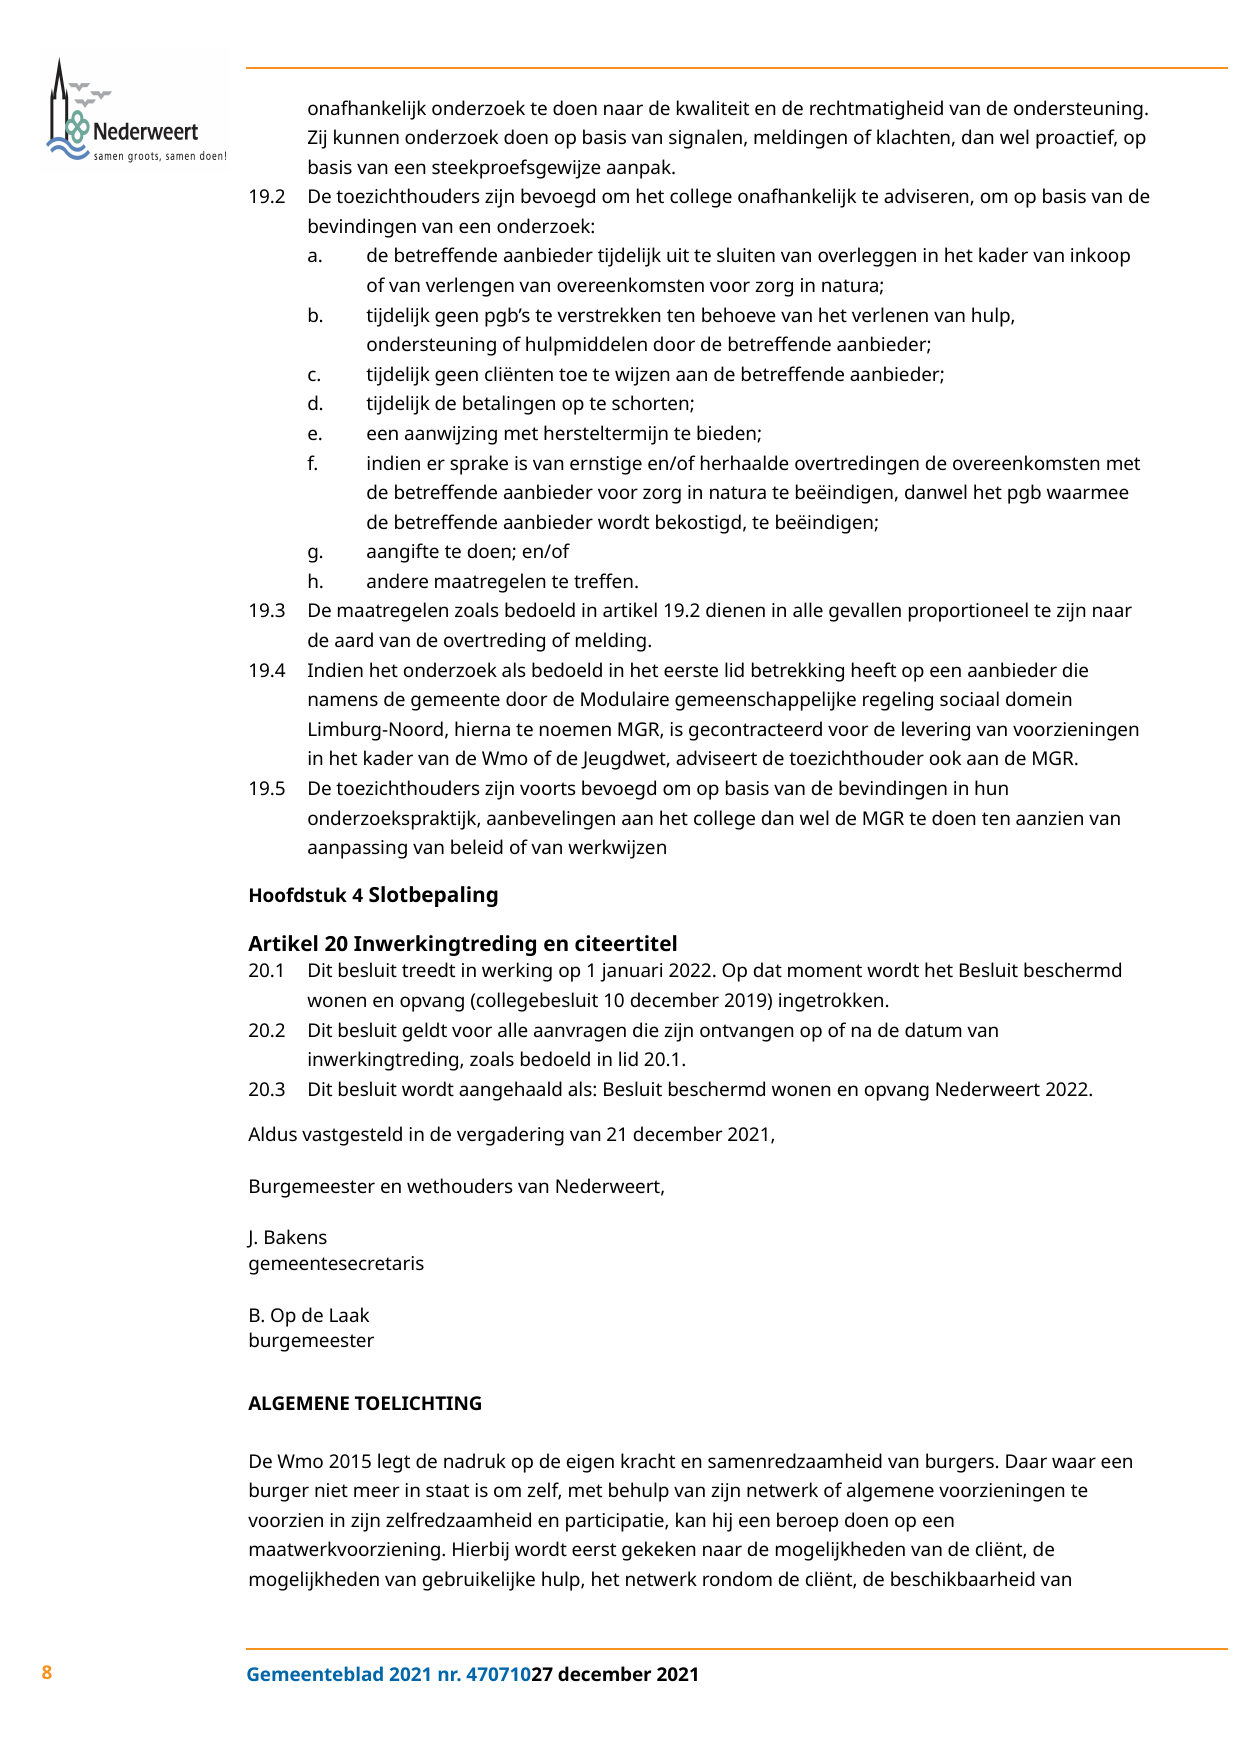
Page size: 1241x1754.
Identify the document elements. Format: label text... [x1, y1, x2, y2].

list een aanwijzing met hersteltermijn te bieden; [307, 420, 1152, 446]
text Burgemeester en wethouders van Nederweert, [248, 1173, 1152, 1199]
list tijdelijk geen cliënten toe te wijzen aan de betreffende aanbieder; [307, 361, 1152, 387]
list de betreffende aanbieder tijdelijk uit te sluiten van overleggen in het kader van inkoop of van verlengen van overeenkomsten voor zorg in natura; [307, 243, 1152, 298]
list indien er sprake is van ernstige en/of herhaalde overtredingen de overeenkomsten met de betreffende aanbieder voor zorg in natura te beëindigen, danwel het pgb waarmee de betreffende aanbieder wordt bekostigd, te beëindigen; [307, 450, 1152, 535]
list De toezichthouders zijn bevoegd om het college onafhankelijk te adviseren, om op basis van de bevindingen van een onderzoek: [248, 183, 1152, 239]
text Hoofdstuk 4 Slotbepaling [248, 880, 1152, 908]
list Dit besluit geldt voor alle aanvragen die zijn ontvangen op of na de datum van inwerkingtreding, zoals bedoeld in lid 20.1. [248, 1017, 1152, 1072]
list De maatregelen zoals bedoeld in artikel 19.2 dienen in alle gevallen proportioneel te zijn naar de aard van de overtreding of melding. [248, 598, 1152, 653]
text B. Op de Laak [248, 1302, 1152, 1327]
list Dit besluit wordt aangehaald als: Besluit beschermd wonen en opvang Nederweert 2022. [248, 1076, 1152, 1102]
picture [41, 47, 231, 172]
list Indien het onderzoek als bedoeld in het eerste lid betrekking heeft op een aanbieder die namens de gemeente door de Modulaire gemeenschappelijke regeling sociaal domein Limburg-Noord, hierna te noemen MGR, is gecontracteerd voor de levering van voorzieningen in het kader van de Wmo of de Jeugdwet, adviseert de toezichthouder ook aan de MGR. [248, 657, 1152, 771]
text Aldus vastgesteld in de vergadering van 21 december 2021, [248, 1122, 1152, 1147]
text ALGEMENE TOELICHTING [248, 1379, 1152, 1419]
text Artikel 20 Inwerkingtreding en citeertitel [248, 929, 1152, 958]
list tijdelijk geen pgb’s te verstrekken ten behoeve van het verlenen van hulp, ondersteuning of hulpmiddelen door de betreffende aanbieder; [307, 302, 1152, 357]
list Dit besluit treedt in werking op 1 januari 2022. Op dat moment wordt het Besluit beschermd wonen en opvang (collegebesluit 10 december 2019) ingetrokken. [248, 958, 1152, 1013]
list onafhankelijk onderzoek te doen naar de kwaliteit en de rechtmatigheid van de ondersteuning. Zij kunnen onderzoek doen op basis van signalen, meldingen of klachten, dan wel proactief, op basis van een steekproefsgewijze aanpak. [248, 95, 1152, 180]
list De toezichthouders zijn voorts bevoegd om op basis van de bevindingen in hun onderzoekspraktijk, aanbevelingen aan het college dan wel de MGR te doen ten aanzien van aanpassing van beleid of van werkwijzen [248, 775, 1152, 860]
text J. Bakens [248, 1224, 1152, 1250]
text gemeentesecretaris [248, 1250, 1152, 1276]
list andere maatregelen te treffen. [307, 568, 1152, 594]
list tijdelijk de betalingen op te schorten; [307, 391, 1152, 416]
list aangifte te doen; en/of [307, 538, 1152, 564]
text De Wmo 2015 legt de nadruk op de eigen kracht en samenredzaamheid van burgers. Daar waar een burger niet meer in staat is om zelf, met behulp van zijn netwerk of algemene voorzieningen te voorzien in zijn zelfredzaamheid en participatie, kan hij een beroep doen op een maatwerkvoorziening. Hierbij wordt eerst gekeken naar de mogelijkheden van de cliënt, de mogelijkheden van gebruikelijke hulp, het netwerk rondom de cliënt, de beschikbaarheid van [248, 1448, 1152, 1592]
text burgemeester [248, 1327, 1152, 1353]
